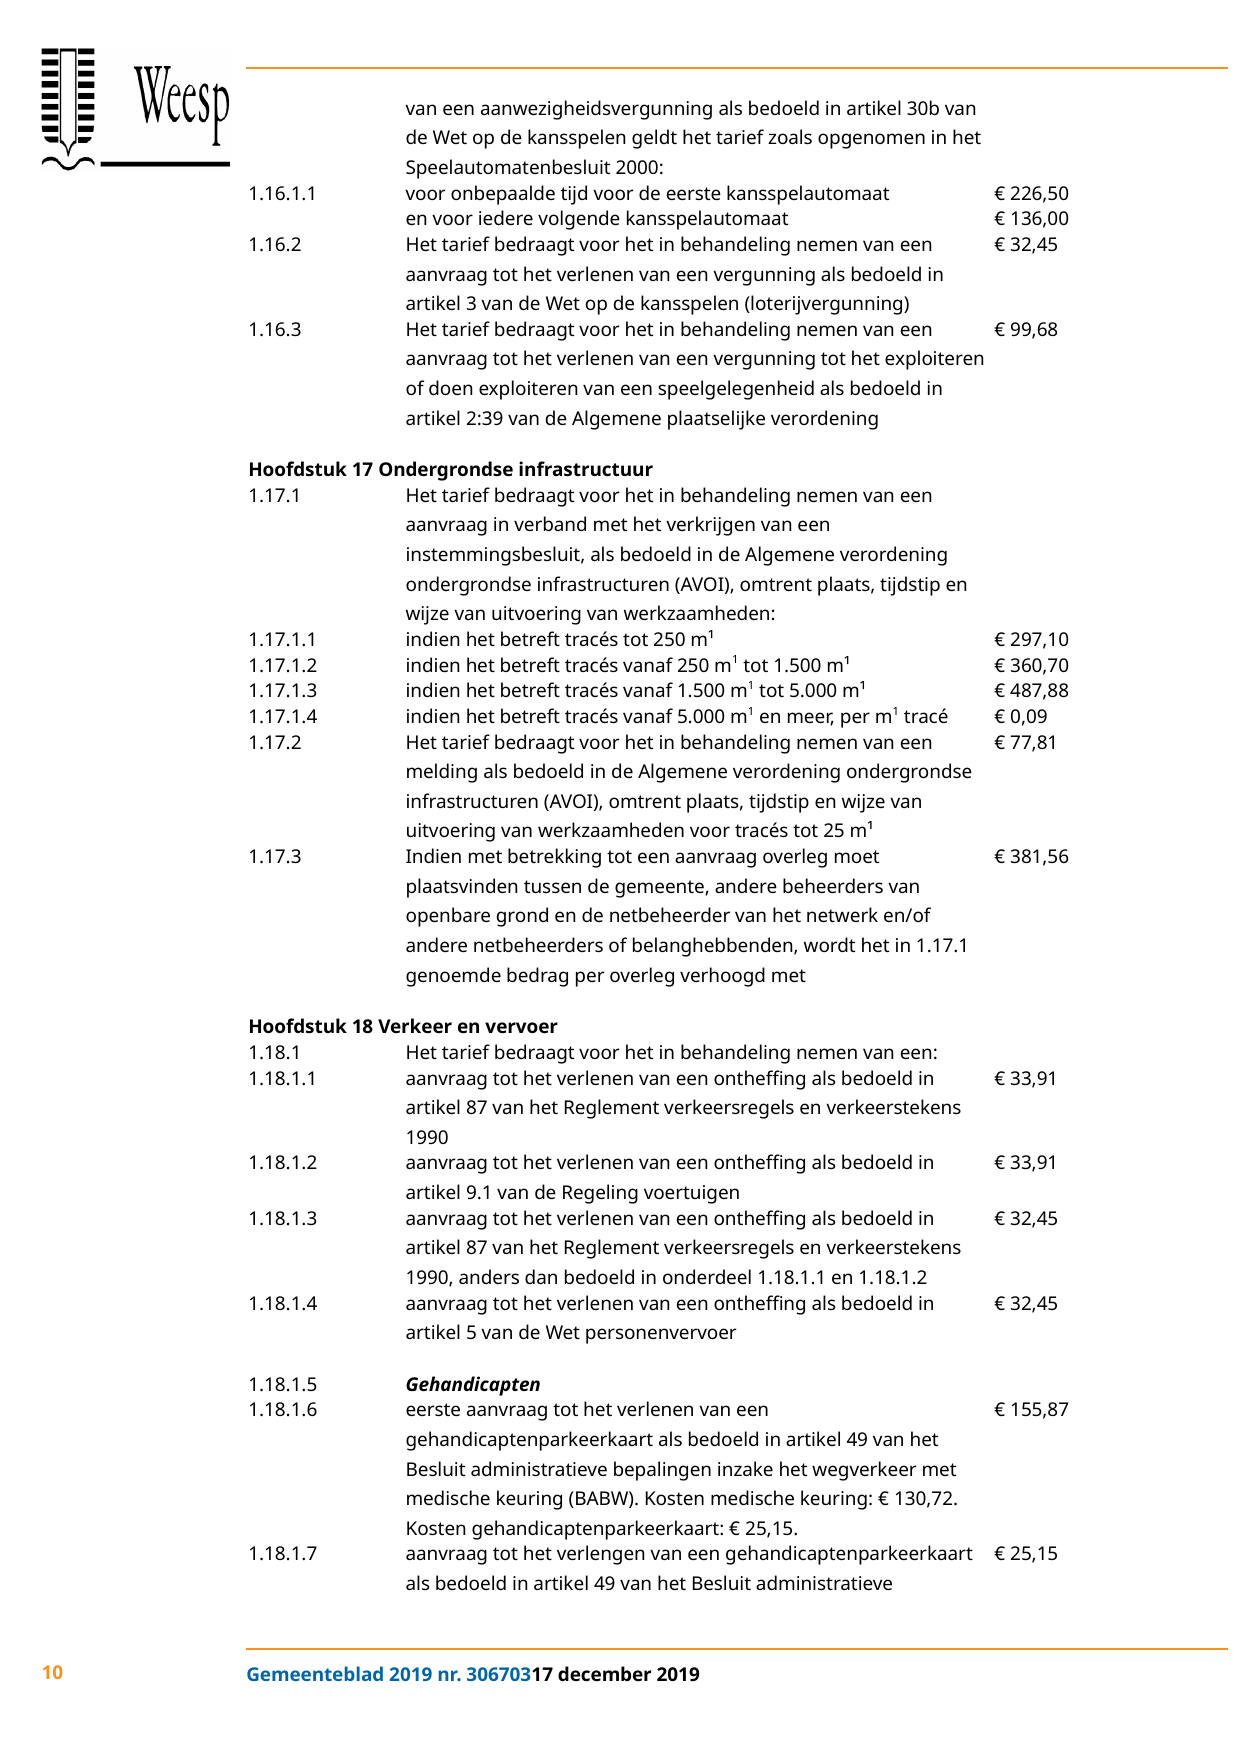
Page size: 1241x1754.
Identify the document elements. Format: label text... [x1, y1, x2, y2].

table_cell indien het betreft tracés tot 250 m¹ [405, 626, 994, 652]
table_cell 1.16.1.1 [248, 180, 405, 205]
table_cell 1.17.2 [248, 729, 405, 843]
table_cell € 360,70 [994, 652, 1152, 677]
table_cell Indien met betrekking tot een aanvraag overleg moet plaatsvinden tussen de gemeente, andere beheerders van openbare grond en de netbeheerder van het netwerk en/of andere netbeheerders of belanghebbenden, wordt het in 1.17.1 genoemde bedrag per overleg verhoogd met [405, 844, 994, 987]
table_cell € 0,09 [994, 703, 1152, 729]
table_cell [994, 482, 1152, 626]
table_cell Het tarief bedraagt voor het in behandeling nemen van een: [405, 1039, 994, 1065]
table_cell € 77,81 [994, 729, 1152, 843]
table_cell aanvraag tot het verlengen van een gehandicaptenparkeerkaart als bedoeld in artikel 49 van het Besluit administratieve [405, 1541, 994, 1596]
table_cell indien het betreft tracés vanaf 250 m1 tot 1.500 m¹ [405, 652, 994, 677]
table_cell [248, 95, 405, 180]
table_cell [994, 1371, 1152, 1397]
table_cell € 155,87 [994, 1397, 1152, 1541]
table_cell en voor iedere volgende kansspelautomaat [405, 205, 994, 231]
table_cell 1.17.1.2 [248, 652, 405, 677]
table_cell [994, 95, 1152, 180]
table_cell 1.18.1.2 [248, 1150, 405, 1205]
table_cell Gehandicapten [405, 1371, 994, 1397]
table_cell voor onbepaalde tijd voor de eerste kansspelautomaat [405, 180, 994, 205]
table_cell 1.18.1.7 [248, 1541, 405, 1596]
table_cell Het tarief bedraagt voor het in behandeling nemen van een melding als bedoeld in de Algemene verordening ondergrondse infrastructuren (AVOI), omtrent plaats, tijdstip en wijze van uitvoering van werkzaamheden voor tracés tot 25 m¹ [405, 729, 994, 843]
table_cell € 32,45 [994, 1290, 1152, 1345]
table_cell Het tarief bedraagt voor het in behandeling nemen van een aanvraag tot het verlenen van een vergunning als bedoeld in artikel 3 van de Wet op de kansspelen (loterijvergunning) [405, 231, 994, 316]
table_cell aanvraag tot het verlenen van een ontheffing als bedoeld in artikel 87 van het Reglement verkeersregels en verkeerstekens 1990 [405, 1065, 994, 1149]
table_cell 1.17.1 [248, 482, 405, 626]
table_cell indien het betreft tracés vanaf 5.000 m1 en meer, per m1 tracé [405, 703, 994, 729]
table_cell aanvraag tot het verlenen van een ontheffing als bedoeld in artikel 9.1 van de Regeling voertuigen [405, 1150, 994, 1205]
table_cell Het tarief bedraagt voor het in behandeling nemen van een aanvraag tot het verlenen van een vergunning tot het exploiteren of doen exploiteren van een speelgelegenheid als bedoeld in artikel 2:39 van de Algemene plaatselijke verordening [405, 316, 994, 431]
table_cell € 136,00 [994, 205, 1152, 231]
table_cell Hoofdstuk 17 Ondergrondse infrastructuur [248, 456, 1152, 482]
table_cell € 226,50 [994, 180, 1152, 205]
table_cell aanvraag tot het verlenen van een ontheffing als bedoeld in artikel 5 van de Wet personenvervoer [405, 1290, 994, 1345]
table_cell 1.17.1.1 [248, 626, 405, 652]
table_cell van een aanwezigheidsvergunning als bedoeld in artikel 30b van de Wet op de kansspelen geldt het tarief zoals opgenomen in het Speelautomatenbesluit 2000: [405, 95, 994, 180]
table_cell [248, 1345, 1152, 1371]
table_cell € 99,68 [994, 316, 1152, 431]
table_cell 1.18.1.4 [248, 1290, 405, 1345]
table_cell aanvraag tot het verlenen van een ontheffing als bedoeld in artikel 87 van het Reglement verkeersregels en verkeerstekens 1990, anders dan bedoeld in onderdeel 1.18.1.1 en 1.18.1.2 [405, 1205, 994, 1290]
table_cell € 32,45 [994, 231, 1152, 316]
table_cell [248, 988, 1152, 1013]
table_cell 1.18.1.3 [248, 1205, 405, 1290]
table_cell € 381,56 [994, 844, 1152, 987]
table_cell € 25,15 [994, 1541, 1152, 1596]
table_cell 1.16.2 [248, 231, 405, 316]
table_cell [248, 205, 405, 231]
table_cell 1.18.1.6 [248, 1397, 405, 1541]
table_cell 1.18.1.1 [248, 1065, 405, 1149]
table_cell 1.18.1 [248, 1039, 405, 1065]
table_cell Hoofdstuk 18 Verkeer en vervoer [248, 1013, 1152, 1039]
table_cell indien het betreft tracés vanaf 1.500 m1 tot 5.000 m¹ [405, 678, 994, 703]
table_cell 1.17.1.3 [248, 678, 405, 703]
table_cell [248, 431, 1152, 456]
picture [41, 47, 231, 172]
table_cell € 297,10 [994, 626, 1152, 652]
table_cell € 33,91 [994, 1150, 1152, 1205]
table_cell € 33,91 [994, 1065, 1152, 1149]
table_cell 1.16.3 [248, 316, 405, 431]
table_cell € 487,88 [994, 678, 1152, 703]
table_cell eerste aanvraag tot het verlenen van een gehandicaptenparkeerkaart als bedoeld in artikel 49 van het Besluit administratieve bepalingen inzake het wegverkeer met medische keuring (BABW). Kosten medische keuring: € 130,72. Kosten gehandicaptenparkeerkaart: € 25,15. [405, 1397, 994, 1541]
table_cell 1.17.3 [248, 844, 405, 987]
table_cell [994, 1039, 1152, 1065]
table_cell Het tarief bedraagt voor het in behandeling nemen van een aanvraag in verband met het verkrijgen van een instemmingsbesluit, als bedoeld in de Algemene verordening ondergrondse infrastructuren (AVOI), omtrent plaats, tijdstip en wijze van uitvoering van werkzaamheden: [405, 482, 994, 626]
table_cell € 32,45 [994, 1205, 1152, 1290]
table_cell 1.18.1.5 [248, 1371, 405, 1397]
table_cell 1.17.1.4 [248, 703, 405, 729]
